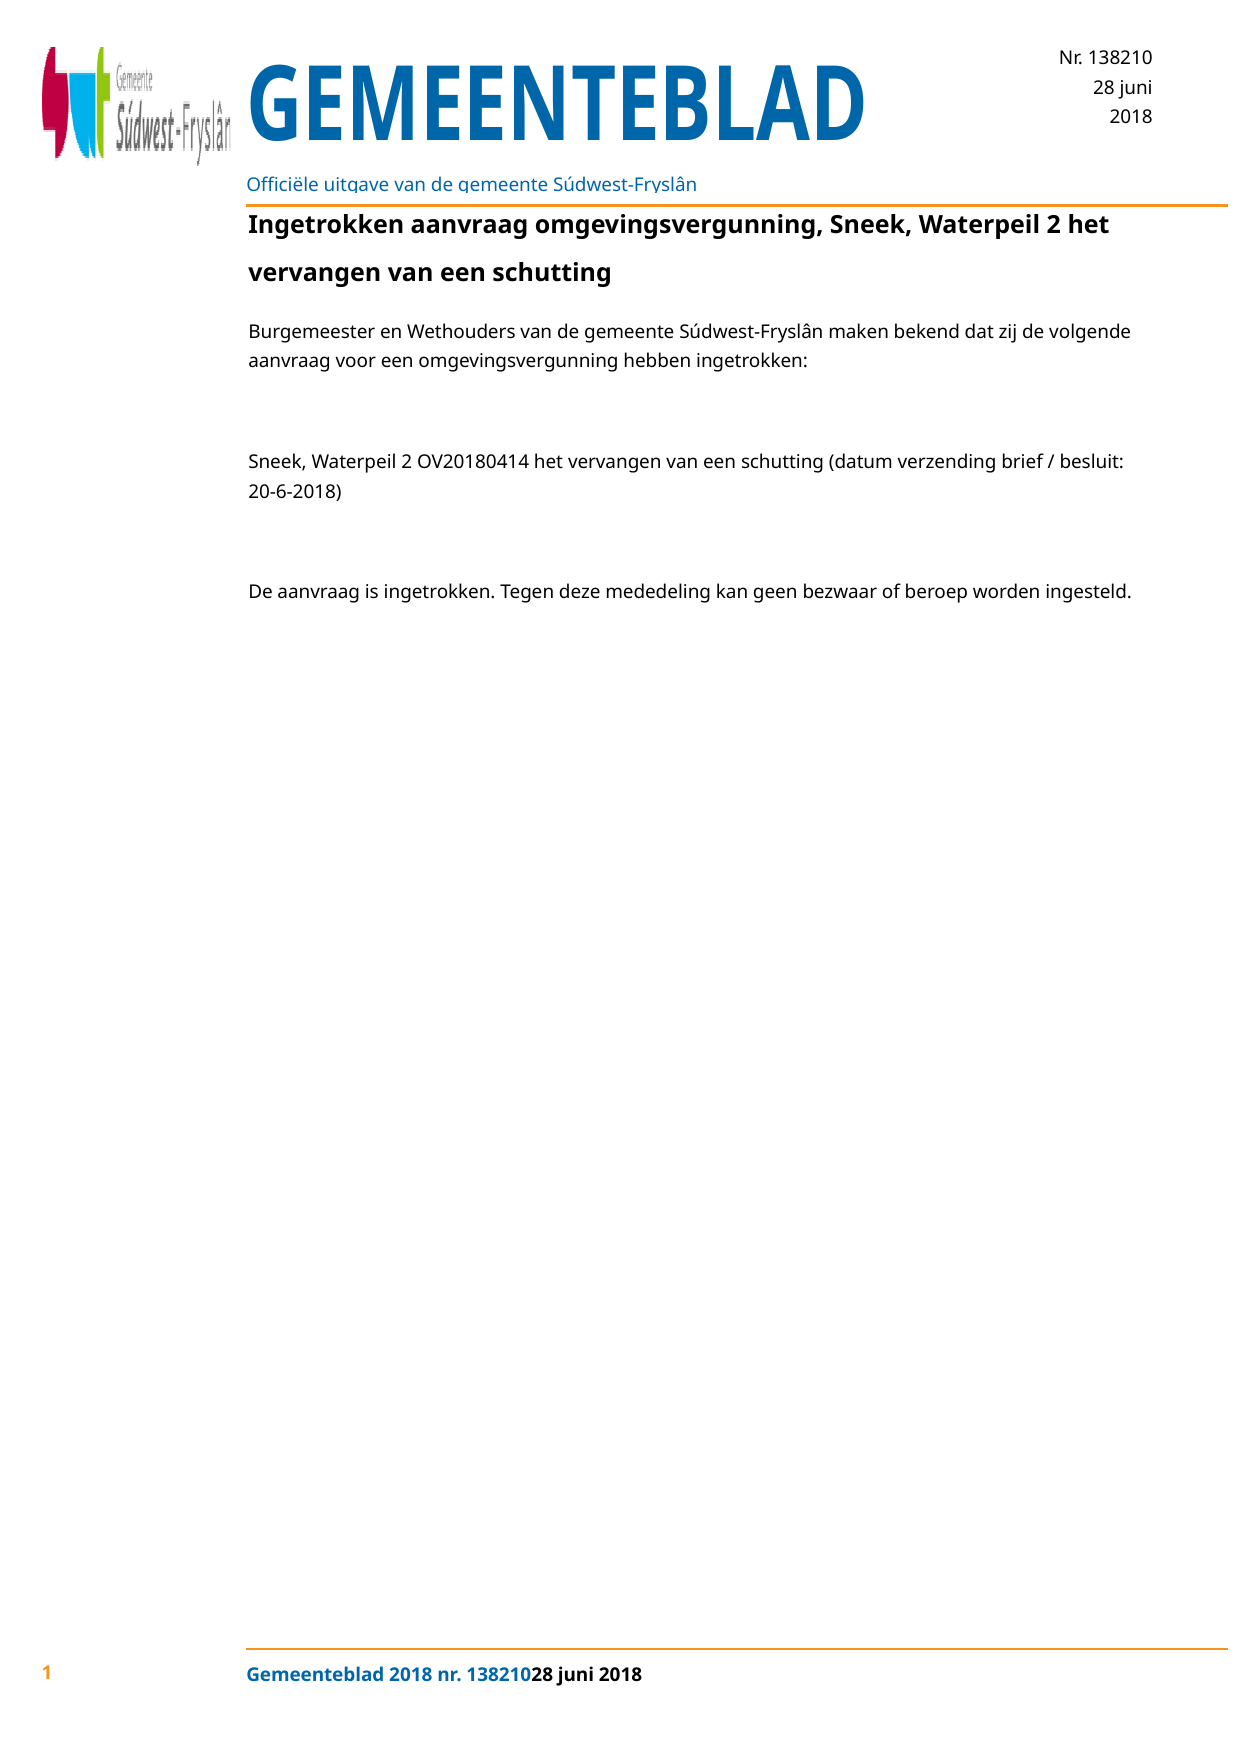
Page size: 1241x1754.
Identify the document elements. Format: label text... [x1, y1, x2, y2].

text Ingetrokken aanvraag omgevingsvergunning, Sneek, Waterpeil 2 het vervangen van een schutting [248, 207, 1152, 288]
text Sneek, Waterpeil 2 OV20180414 het vervangen van een schutting (datum verzending brief / besluit: 20-6-2018) [248, 448, 1152, 504]
text Burgemeester en Wethouders van de gemeente Súdwest-Fryslân maken bekend dat zij de volgende aanvraag voor een omgevingsvergunning hebben ingetrokken: [248, 318, 1152, 373]
text De aanvraag is ingetrokken. Tegen deze mededeling kan geen bezwaar of beroep worden ingesteld. [248, 579, 1152, 604]
picture [41, 47, 231, 172]
